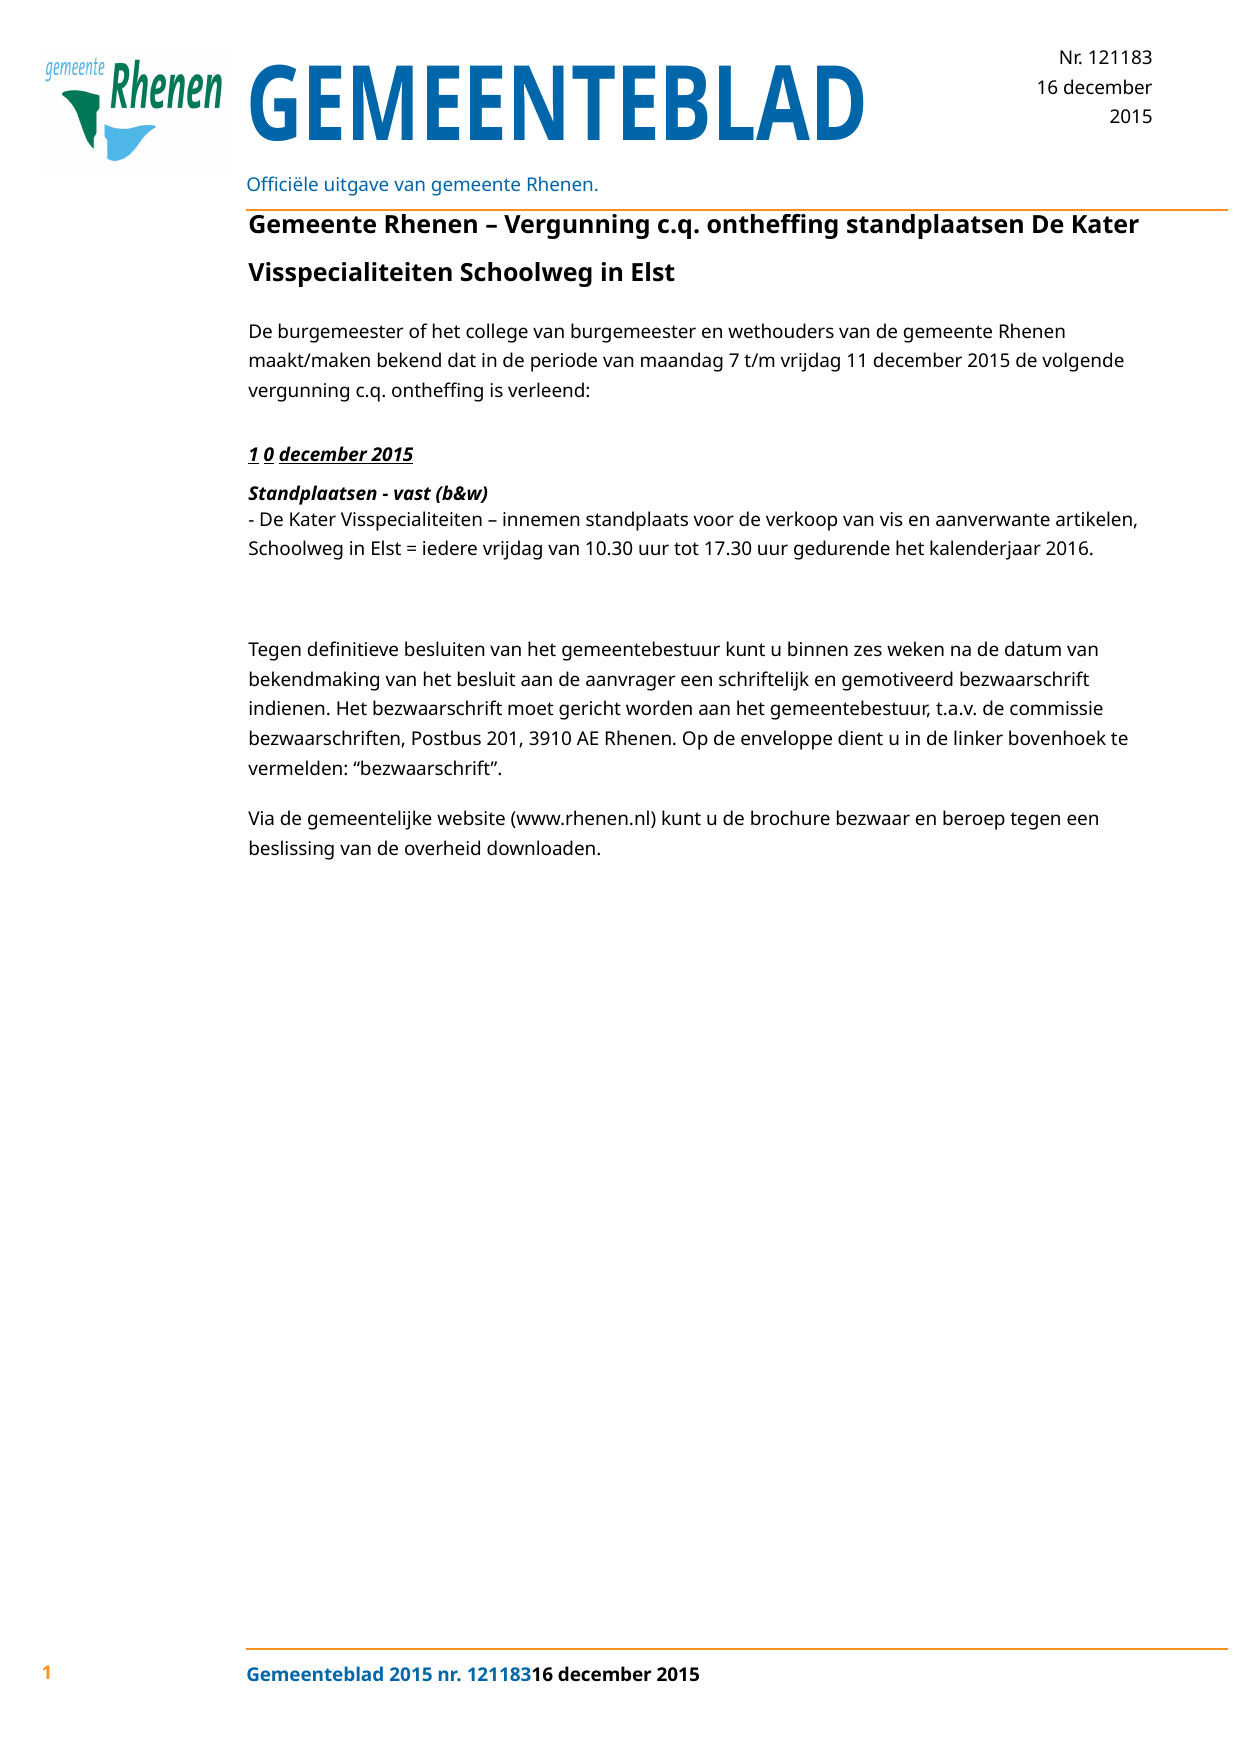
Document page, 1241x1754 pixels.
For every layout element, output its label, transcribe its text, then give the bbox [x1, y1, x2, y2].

text Tegen definitieve besluiten van het gemeentebestuur kunt u binnen zes weken na de datum van bekendmaking van het besluit aan de aanvrager een schriftelijk en gemotiveerd bezwaarschrift indienen. Het bezwaarschrift moet gericht worden aan het gemeentebestuur, t.a.v. de commissie bezwaarschriften, Postbus 201, 3910 AE Rhenen. Op de enveloppe dient u in de linker bovenhoek te vermelden: “bezwaarschrift”. [248, 636, 1152, 781]
picture [41, 47, 231, 172]
text 1 0 december 2015 [248, 441, 1152, 467]
text De burgemeester of het college van burgemeester en wethouders van de gemeente Rhenen maakt/maken bekend dat in de periode van maandag 7 t/m vrijdag 11 december 2015 de volgende vergunning c.q. ontheffing is verleend: [248, 318, 1152, 403]
text Standplaatsen - vast (b&w) [248, 480, 1152, 506]
text Gemeente Rhenen – Vergunning c.q. ontheffing standplaatsen De Kater Visspecialiteiten Schoolweg in Elst [248, 211, 1152, 288]
text Via de gemeentelijke website (www.rhenen.nl) kunt u de brochure bezwaar en beroep tegen een beslissing van de overheid downloaden. [248, 805, 1152, 861]
text - De Kater Visspecialiteiten – innemen standplaats voor de verkoop van vis en aanverwante artikelen, Schoolweg in Elst = iedere vrijdag van 10.30 uur tot 17.30 uur gedurende het kalenderjaar 2016. [248, 506, 1152, 561]
